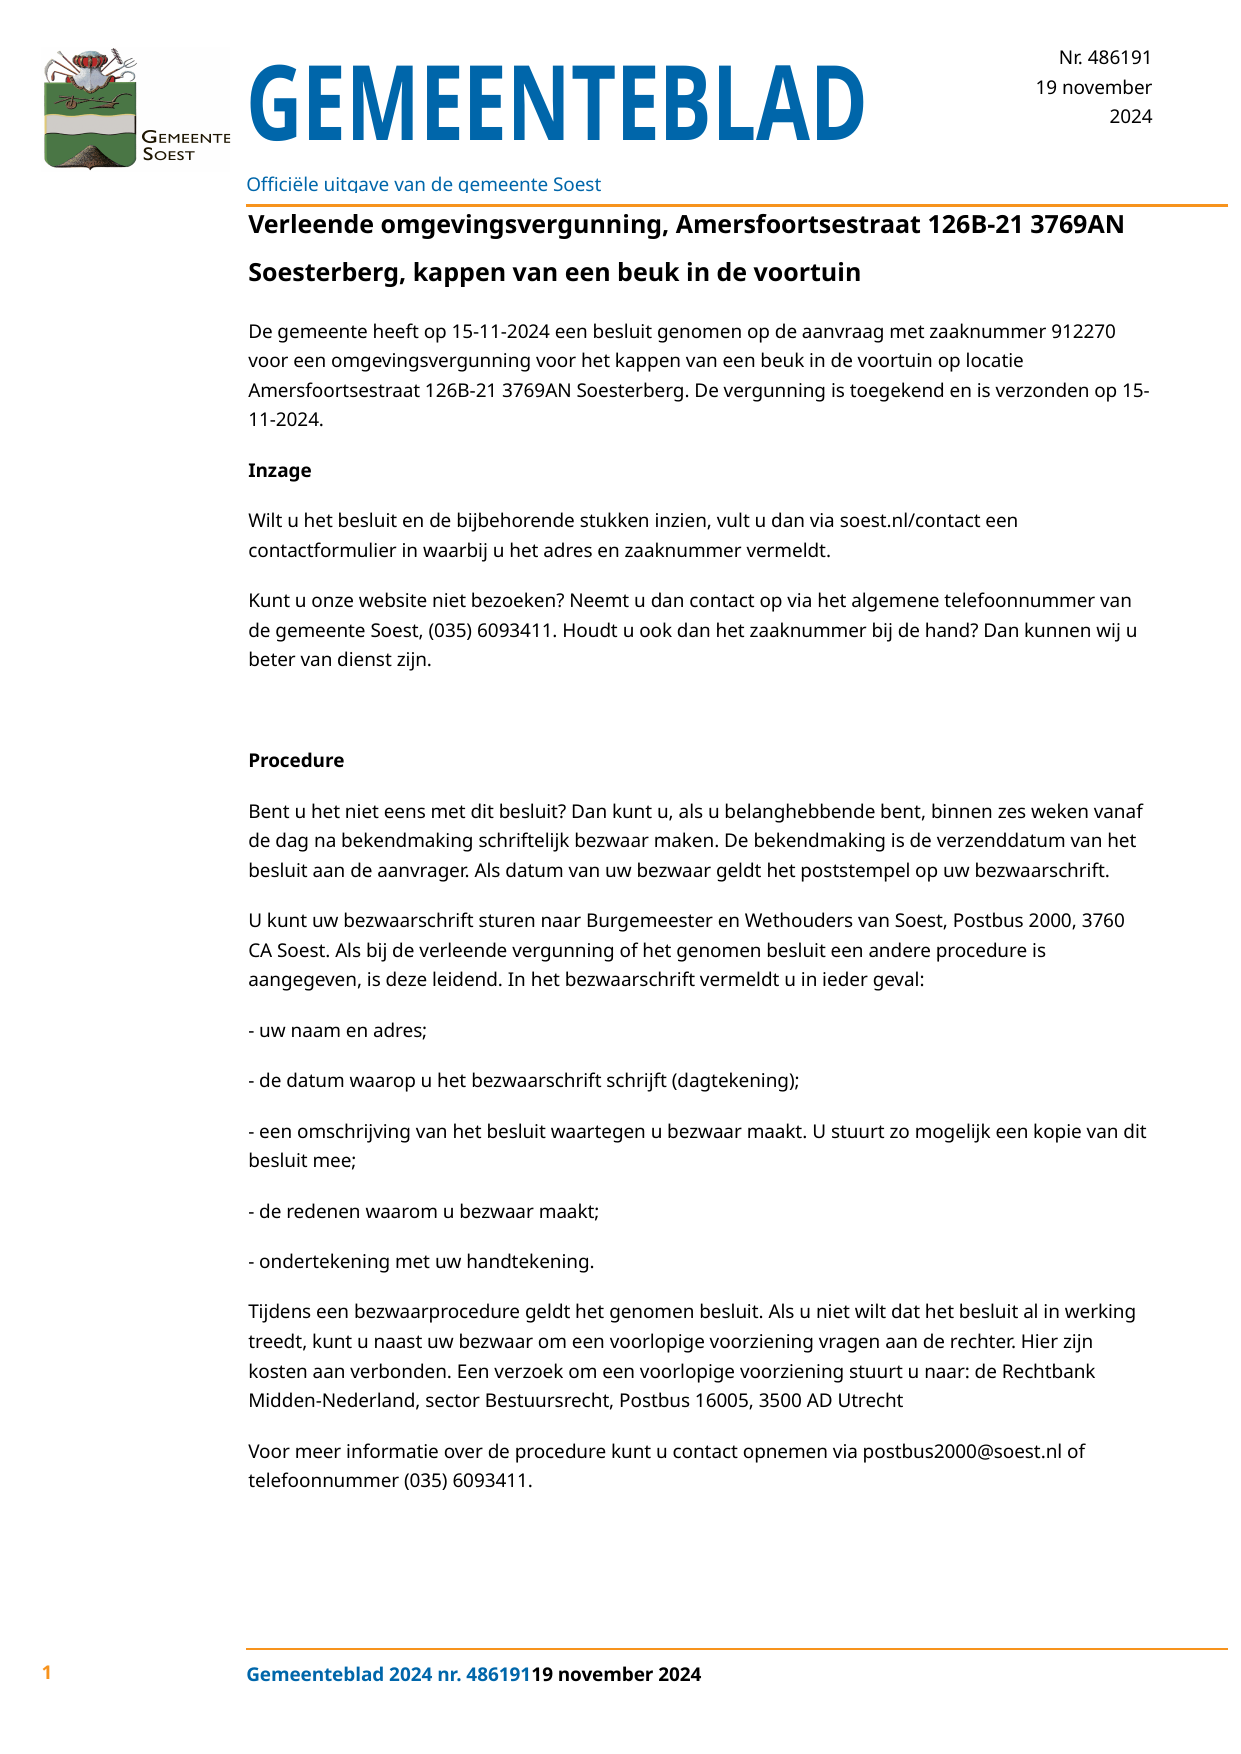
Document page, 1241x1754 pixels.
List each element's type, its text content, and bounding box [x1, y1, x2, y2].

text - uw naam en adres; [248, 1017, 1152, 1043]
text - ondertekening met uw handtekening. [248, 1248, 1152, 1274]
text Bent u het niet eens met dit besluit? Dan kunt u, als u belanghebbende bent, binnen zes weken vanaf de dag na bekendmaking schriftelijk bezwaar maken. De bekendmaking is de verzenddatum van het besluit aan de aanvrager. Als datum van uw bezwaar geldt het poststempel op uw bezwaarschrift. [248, 798, 1152, 883]
text Voor meer informatie over de procedure kunt u contact opnemen via postbus2000@soest.nl of telefoonnummer (035) 6093411. [248, 1438, 1152, 1493]
text - een omschrijving van het besluit waartegen u bezwaar maakt. U stuurt zo mogelijk een kopie van dit besluit mee; [248, 1118, 1152, 1173]
text - de datum waarop u het bezwaarschrift schrijft (dagtekening); [248, 1067, 1152, 1093]
text De gemeente heeft op 15-11-2024 een besluit genomen op de aanvraag met zaaknummer 912270 voor een omgevingsvergunning voor het kappen van een beuk in de voortuin op locatie Amersfoortsestraat 126B-21 3769AN Soesterberg. De vergunning is toegekend en is verzonden op 15-11-2024. [248, 318, 1152, 432]
text Procedure [248, 747, 1152, 773]
text Wilt u het besluit en de bijbehorende stukken inzien, vult u dan via soest.nl/contact een contactformulier in waarbij u het adres en zaaknummer vermeldt. [248, 507, 1152, 563]
text U kunt uw bezwaarschrift sturen naar Burgemeester en Wethouders van Soest, Postbus 2000, 3760 CA Soest. Als bij de verleende vergunning of het genomen besluit een andere procedure is aangegeven, is deze leidend. In het bezwaarschrift vermeldt u in ieder geval: [248, 907, 1152, 992]
text Tijdens een bezwaarprocedure geldt het genomen besluit. Als u niet wilt dat het besluit al in werking treedt, kunt u naast uw bezwaar om een voorlopige voorziening vragen aan de rechter. Hier zijn kosten aan verbonden. Een verzoek om een voorlopige voorziening stuurt u naar: de Rechtbank Midden-Nederland, sector Bestuursrecht, Postbus 16005, 3500 AD Utrecht [248, 1299, 1152, 1413]
text Inzage [248, 457, 1152, 483]
text Verleende omgevingsvergunning, Amersfoortsestraat 126B-21 3769AN Soesterberg, kappen van een beuk in de voortuin [248, 207, 1152, 288]
text - de redenen waarom u bezwaar maakt; [248, 1198, 1152, 1224]
picture [41, 47, 231, 172]
text Kunt u onze website niet bezoeken? Neemt u dan contact op via het algemene telefoonnummer van de gemeente Soest, (035) 6093411. Houdt u ook dan het zaaknummer bij de hand? Dan kunnen wij u beter van dienst zijn. [248, 587, 1152, 672]
